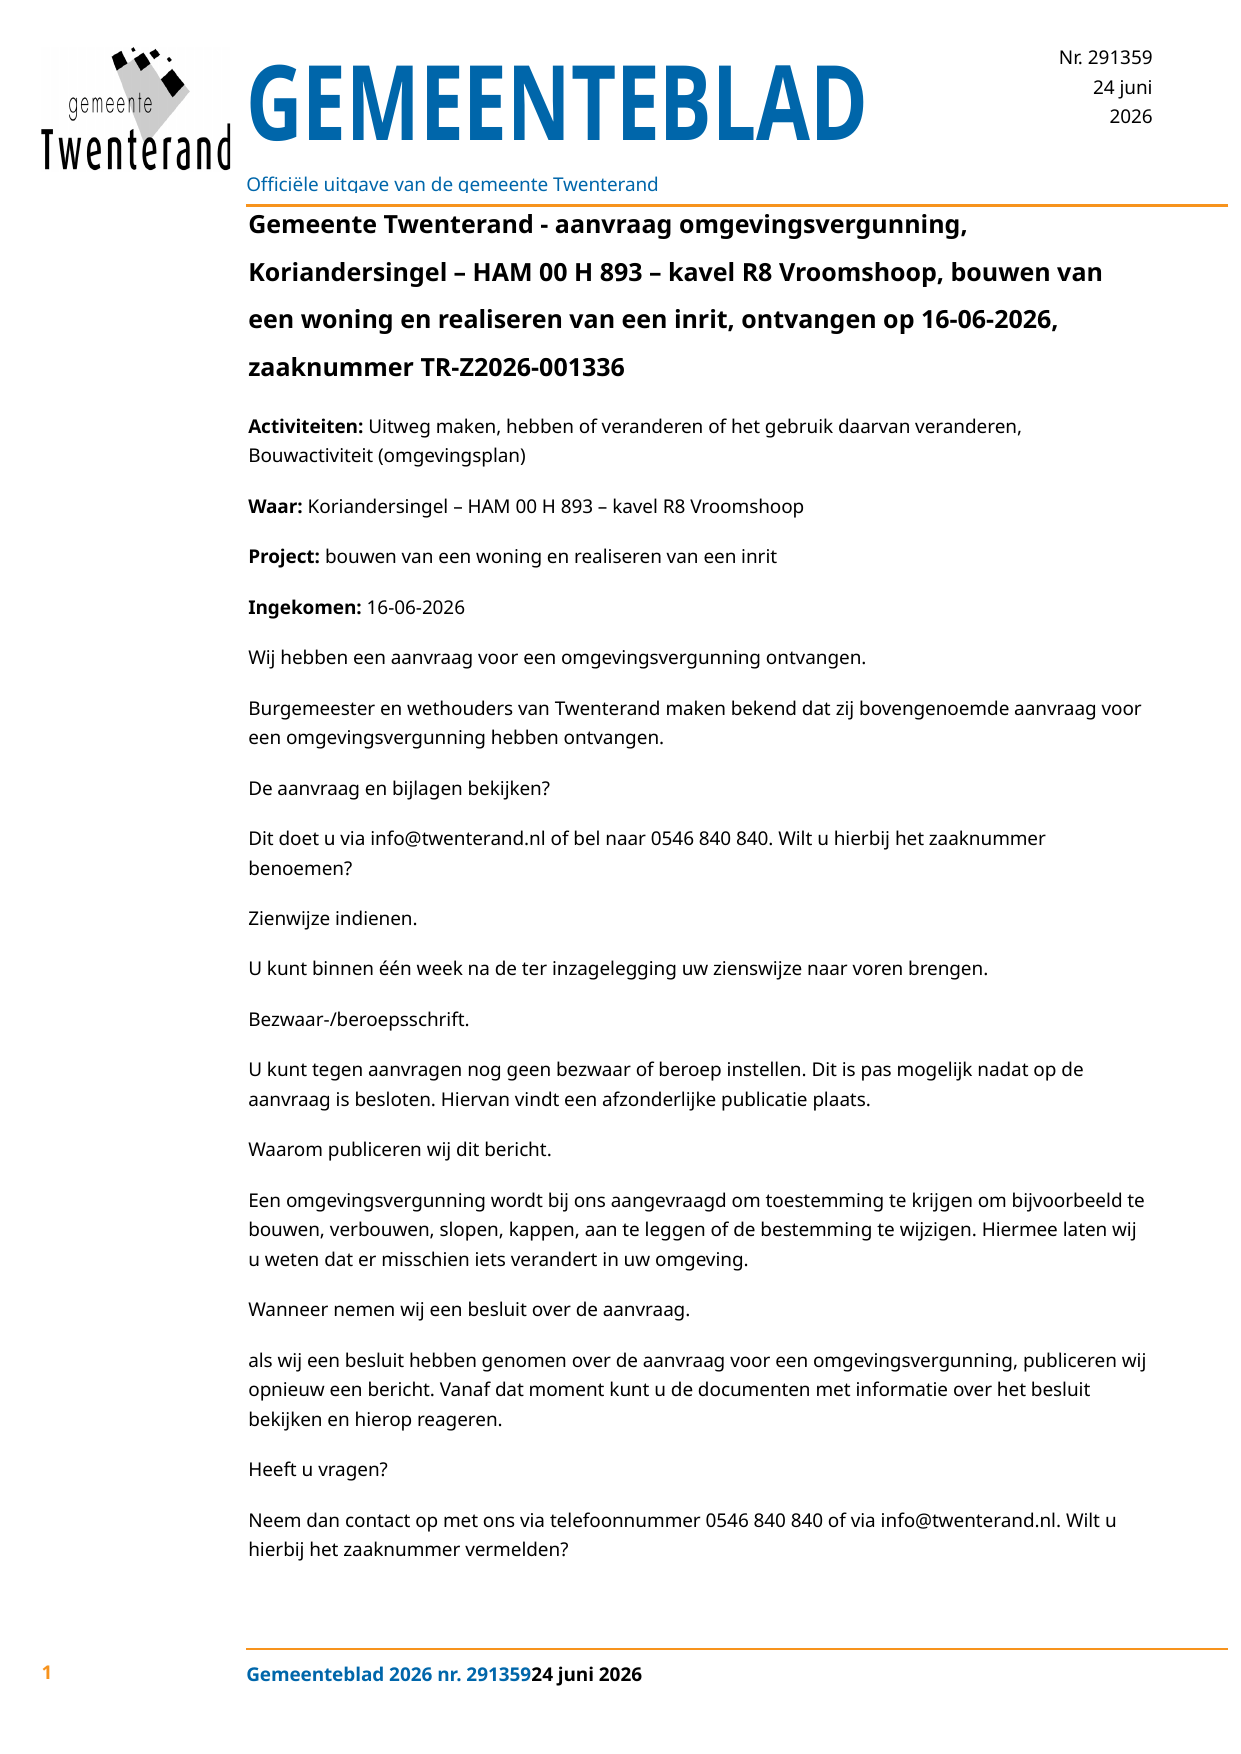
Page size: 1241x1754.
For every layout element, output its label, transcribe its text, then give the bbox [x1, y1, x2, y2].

text Project: bouwen van een woning en realiseren van een inrit [248, 543, 1152, 569]
text Neem dan contact op met ons via telefoonnummer 0546 840 840 of via info@twenterand.nl. Wilt u hierbij het zaaknummer vermelden? [248, 1507, 1152, 1562]
text Heeft u vragen? [248, 1456, 1152, 1482]
text Waar: Koriandersingel – HAM 00 H 893 – kavel R8 Vroomshoop [248, 493, 1152, 519]
text als wij een besluit hebben genomen over de aanvraag voor een omgevingsvergunning, publiceren wij opnieuw een bericht. Vanaf dat moment kunt u de documenten met informatie over het besluit bekijken en hierop reageren. [248, 1347, 1152, 1432]
picture [41, 47, 231, 172]
text Ingekomen: 16-06-2026 [248, 594, 1152, 620]
text Dit doet u via info@twenterand.nl of bel naar 0546 840 840. Wilt u hierbij het zaaknummer benoemen? [248, 825, 1152, 881]
text Waarom publiceren wij dit bericht. [248, 1136, 1152, 1162]
text Gemeente Twenterand - aanvraag omgevingsvergunning, Koriandersingel – HAM 00 H 893 – kavel R8 Vroomshoop, bouwen van een woning en realiseren van een inrit, ontvangen op 16-06-2026, zaaknummer TR-Z2026-001336 [248, 207, 1152, 384]
text Burgemeester en wethouders van Twenterand maken bekend dat zij bovengenoemde aanvraag voor een omgevingsvergunning hebben ontvangen. [248, 695, 1152, 750]
text Een omgevingsvergunning wordt bij ons aangevraagd om toestemming te krijgen om bijvoorbeeld te bouwen, verbouwen, slopen, kappen, aan te leggen of de bestemming te wijzigen. Hiermee laten wij u weten dat er misschien iets verandert in uw omgeving. [248, 1187, 1152, 1272]
text Zienwijze indienen. [248, 905, 1152, 931]
text U kunt tegen aanvragen nog geen bezwaar of beroep instellen. Dit is pas mogelijk nadat op de aanvraag is besloten. Hiervan vindt een afzonderlijke publicatie plaats. [248, 1056, 1152, 1112]
text U kunt binnen één week na de ter inzagelegging uw zienswijze naar voren brengen. [248, 956, 1152, 981]
text Activiteiten: Uitweg maken, hebben of veranderen of het gebruik daarvan veranderen, Bouwactiviteit (omgevingsplan) [248, 413, 1152, 468]
text Wij hebben een aanvraag voor een omgevingsvergunning ontvangen. [248, 644, 1152, 670]
text Wanneer nemen wij een besluit over de aanvraag. [248, 1296, 1152, 1322]
text Bezwaar-/beroepsschrift. [248, 1006, 1152, 1032]
text De aanvraag en bijlagen bekijken? [248, 775, 1152, 801]
